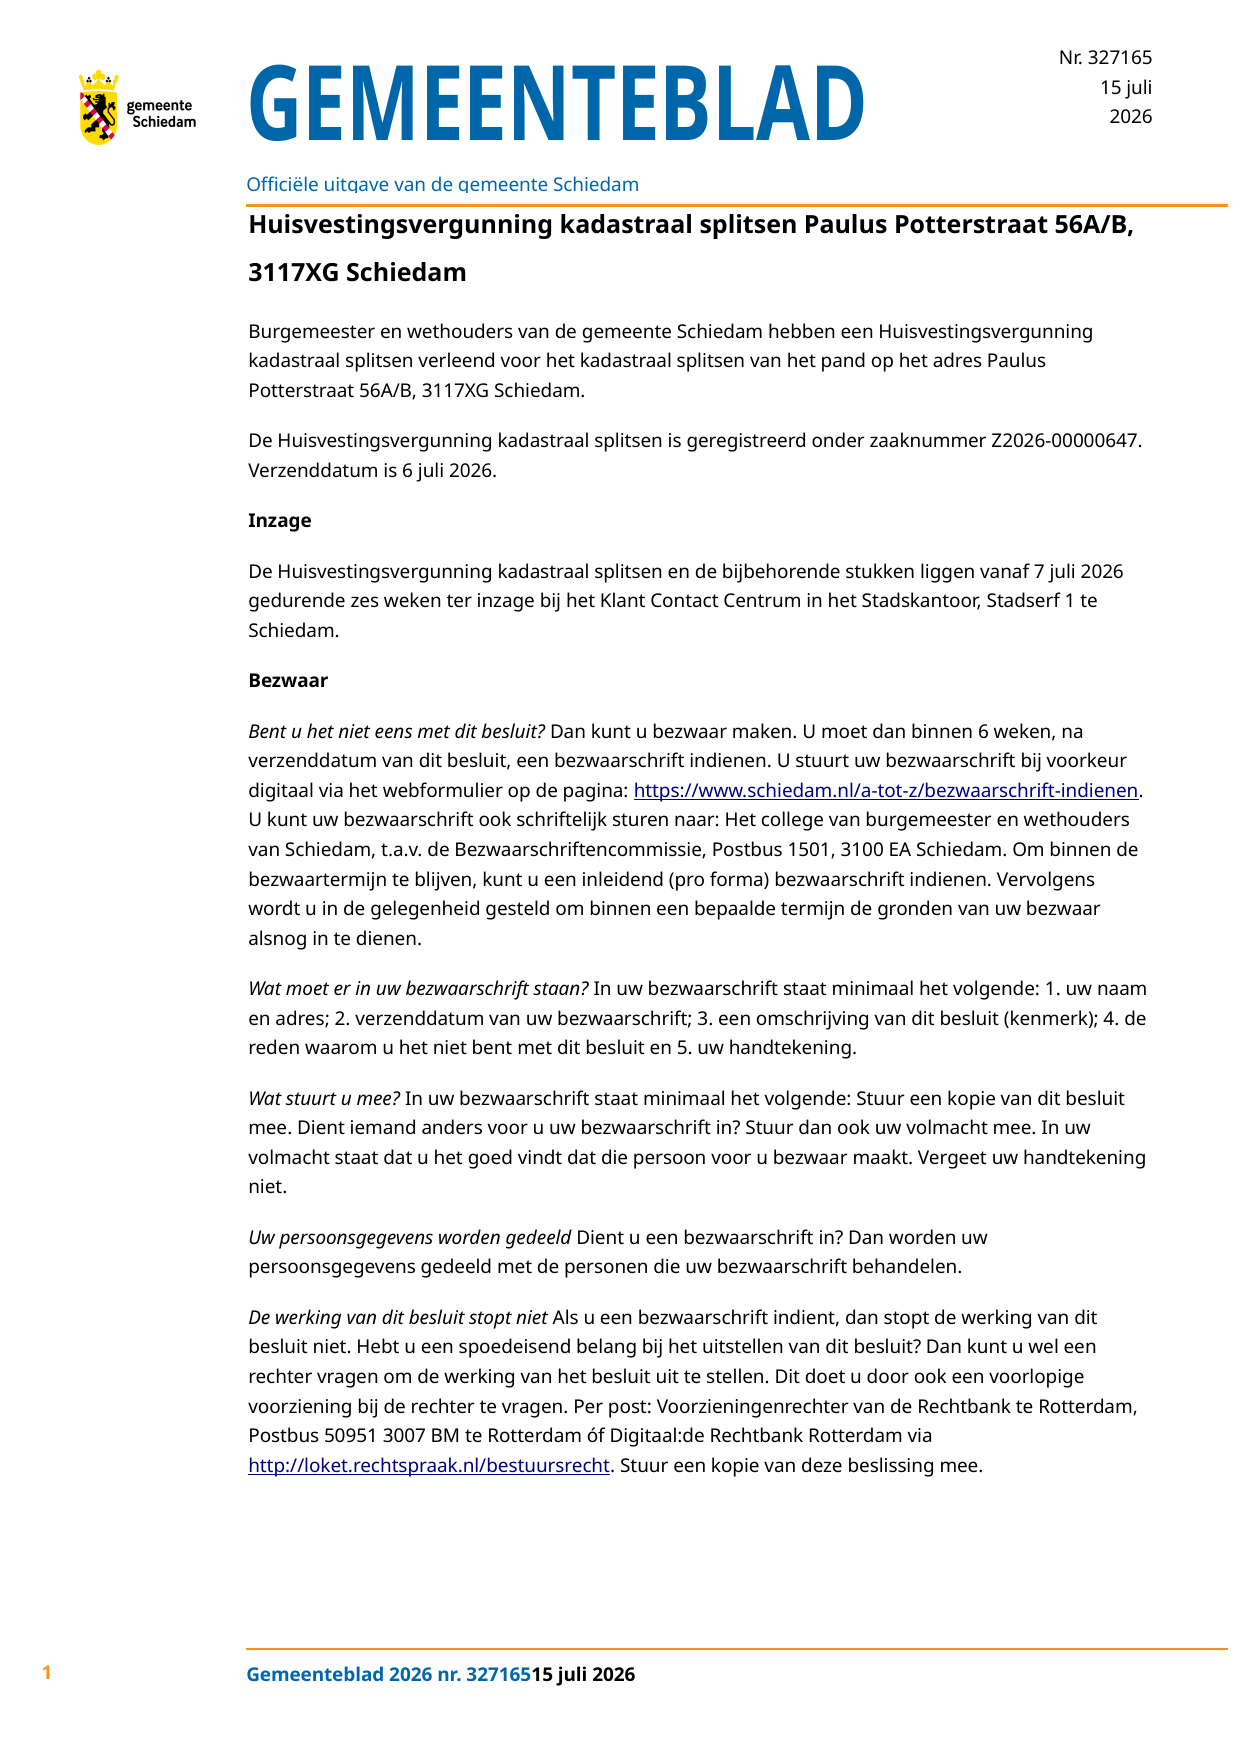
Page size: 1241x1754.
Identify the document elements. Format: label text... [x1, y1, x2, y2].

text Bezwaar [248, 667, 1152, 693]
text Huisvestingsvergunning kadastraal splitsen Paulus Potterstraat 56A/B, 3117XG Schiedam [248, 207, 1152, 288]
text Wat stuurt u mee? In uw bezwaarschrift staat minimaal het volgende: Stuur een kopie van dit besluit mee. Dient iemand anders voor u uw bezwaarschrift in? Stuur dan ook uw volmacht mee. In uw volmacht staat dat u het goed vindt dat die persoon voor u bezwaar maakt. Vergeet uw handtekening niet. [248, 1085, 1152, 1199]
text Wat moet er in uw bezwaarschrift staan? In uw bezwaarschrift staat minimaal het volgende: 1. uw naam en adres; 2. verzenddatum van uw bezwaarschrift; 3. een omschrijving van dit besluit (kenmerk); 4. de reden waarom u het niet bent met dit besluit en 5. uw handtekening. [248, 975, 1152, 1060]
text Inzage [248, 507, 1152, 533]
text Burgemeester en wethouders van de gemeente Schiedam hebben een Huisvestingsvergunning kadastraal splitsen verleend voor het kadastraal splitsen van het pand op het adres Paulus Potterstraat 56A/B, 3117XG Schiedam. [248, 318, 1152, 403]
text Bent u het niet eens met dit besluit? Dan kunt u bezwaar maken. U moet dan binnen 6 weken, na verzenddatum van dit besluit, een bezwaarschrift indienen. U stuurt uw bezwaarschrift bij voorkeur digitaal via het webformulier op de pagina: https://www.schiedam.nl/a-tot-z/bezwaarschrift-indienen. U kunt uw bezwaarschrift ook schriftelijk sturen naar: Het college van burgemeester en wethouders van Schiedam, t.a.v. de Bezwaarschriftencommissie, Postbus 1501, 3100 EA Schiedam. Om binnen de bezwaartermijn te blijven, kunt u een inleidend (pro forma) bezwaarschrift indienen. Vervolgens wordt u in de gelegenheid gesteld om binnen een bepaalde termijn de gronden van uw bezwaar alsnog in te dienen. [248, 718, 1152, 951]
picture [41, 47, 231, 172]
text De werking van dit besluit stopt niet Als u een bezwaarschrift indient, dan stopt de werking van dit besluit niet. Hebt u een spoedeisend belang bij het uitstellen van dit besluit? Dan kunt u wel een rechter vragen om de werking van het besluit uit te stellen. Dit doet u door ook een voorlopige voorziening bij de rechter te vragen. Per post: Voorzieningenrechter van de Rechtbank te Rotterdam, Postbus 50951 3007 BM te Rotterdam óf Digitaal:de Rechtbank Rotterdam via http://loket.rechtspraak.nl/bestuursrecht. Stuur een kopie van deze beslissing mee. [248, 1304, 1152, 1478]
text Uw persoonsgegevens worden gedeeld Dient u een bezwaarschrift in? Dan worden uw persoonsgegevens gedeeld met de personen die uw bezwaarschrift behandelen. [248, 1224, 1152, 1279]
text De Huisvestingsvergunning kadastraal splitsen is geregistreerd onder zaaknummer Z2026-00000647. Verzenddatum is 6 juli 2026. [248, 427, 1152, 483]
text De Huisvestingsvergunning kadastraal splitsen en de bijbehorende stukken liggen vanaf 7 juli 2026 gedurende zes weken ter inzage bij het Klant Contact Centrum in het Stadskantoor, Stadserf 1 te Schiedam. [248, 558, 1152, 643]
